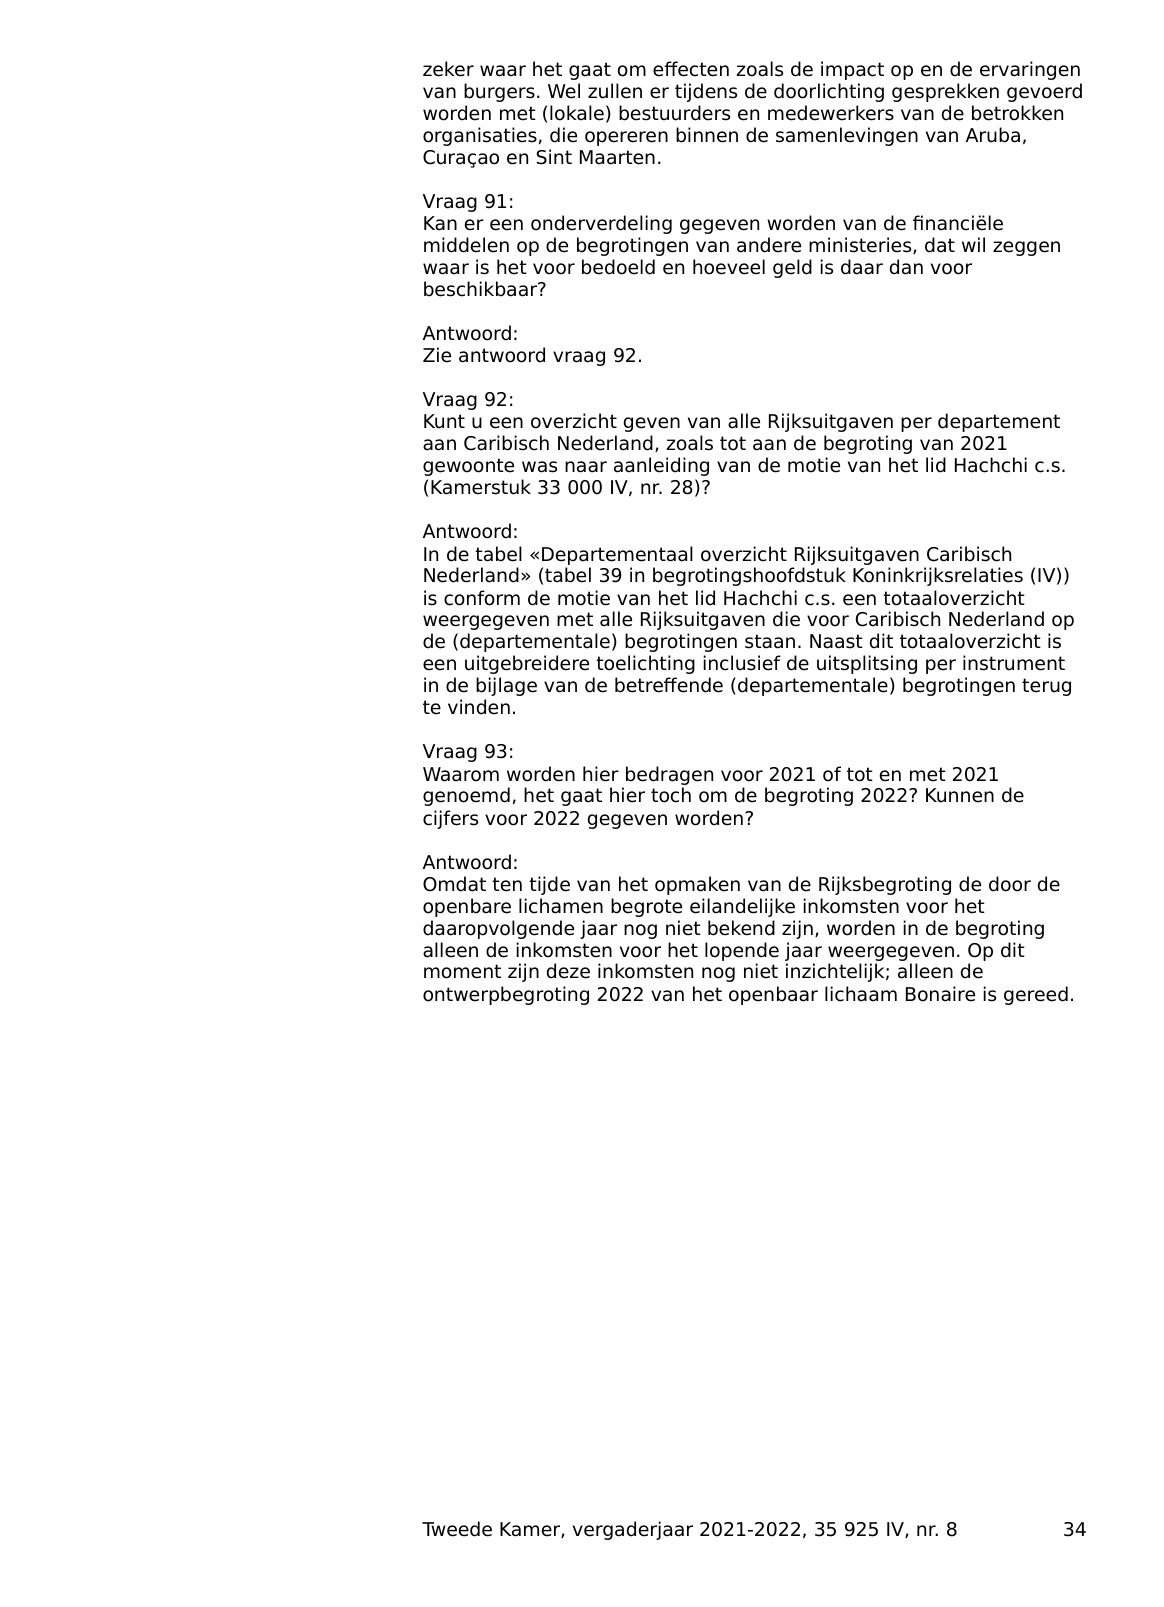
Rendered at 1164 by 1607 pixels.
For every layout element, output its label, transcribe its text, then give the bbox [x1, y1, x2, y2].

text Vraag 92: [422, 389, 1087, 411]
text Vraag 91: [422, 191, 1087, 213]
text Waarom worden hier bedragen voor 2021 of tot en met 2021 genoemd, het gaat hier toch om de begroting 2022? Kunnen de cijfers voor 2022 gegeven worden? [422, 763, 1087, 829]
text Kunt u een overzicht geven van alle Rijksuitgaven per departement aan Caribisch Nederland, zoals tot aan de begroting van 2021 gewoonte was naar aanleiding van de motie van het lid Hachchi c.s. (Kamerstuk 33 000 IV, nr. 28)? [422, 411, 1087, 499]
text In de tabel «Departementaal overzicht Rijksuitgaven Caribisch Nederland» (tabel 39 in begrotingshoofdstuk Koninkrijksrelaties (IV)) is conform de motie van het lid Hachchi c.s. een totaaloverzicht weergegeven met alle Rijksuitgaven die voor Caribisch Nederland op de (departementale) begrotingen staan. Naast dit totaaloverzicht is een uitgebreidere toelichting inclusief de uitsplitsing per instrument in de bijlage van de betreffende (departementale) begrotingen terug te vinden. [422, 543, 1087, 719]
text Zie antwoord vraag 92. [422, 345, 1087, 367]
text Omdat ten tijde van het opmaken van de Rijksbegroting de door de openbare lichamen begrote eilandelijke inkomsten voor het daaropvolgende jaar nog niet bekend zijn, worden in de begroting alleen de inkomsten voor het lopende jaar weergegeven. Op dit moment zijn deze inkomsten nog niet inzichtelijk; alleen de ontwerpbegroting 2022 van het openbaar lichaam Bonaire is gereed. [422, 873, 1087, 1005]
text Vraag 93: [422, 741, 1087, 763]
text Antwoord: [422, 323, 1087, 345]
text zeker waar het gaat om effecten zoals de impact op en de ervaringen van burgers. Wel zullen er tijdens de doorlichting gesprekken gevoerd worden met (lokale) bestuurders en medewerkers van de betrokken organisaties, die opereren binnen de samenlevingen van Aruba, Curaçao en Sint Maarten. [422, 59, 1087, 169]
text Antwoord: [422, 852, 1087, 873]
text Kan er een onderverdeling gegeven worden van de financiële middelen op de begrotingen van andere ministeries, dat wil zeggen waar is het voor bedoeld en hoeveel geld is daar dan voor beschikbaar? [422, 213, 1087, 301]
text Antwoord: [422, 521, 1087, 543]
